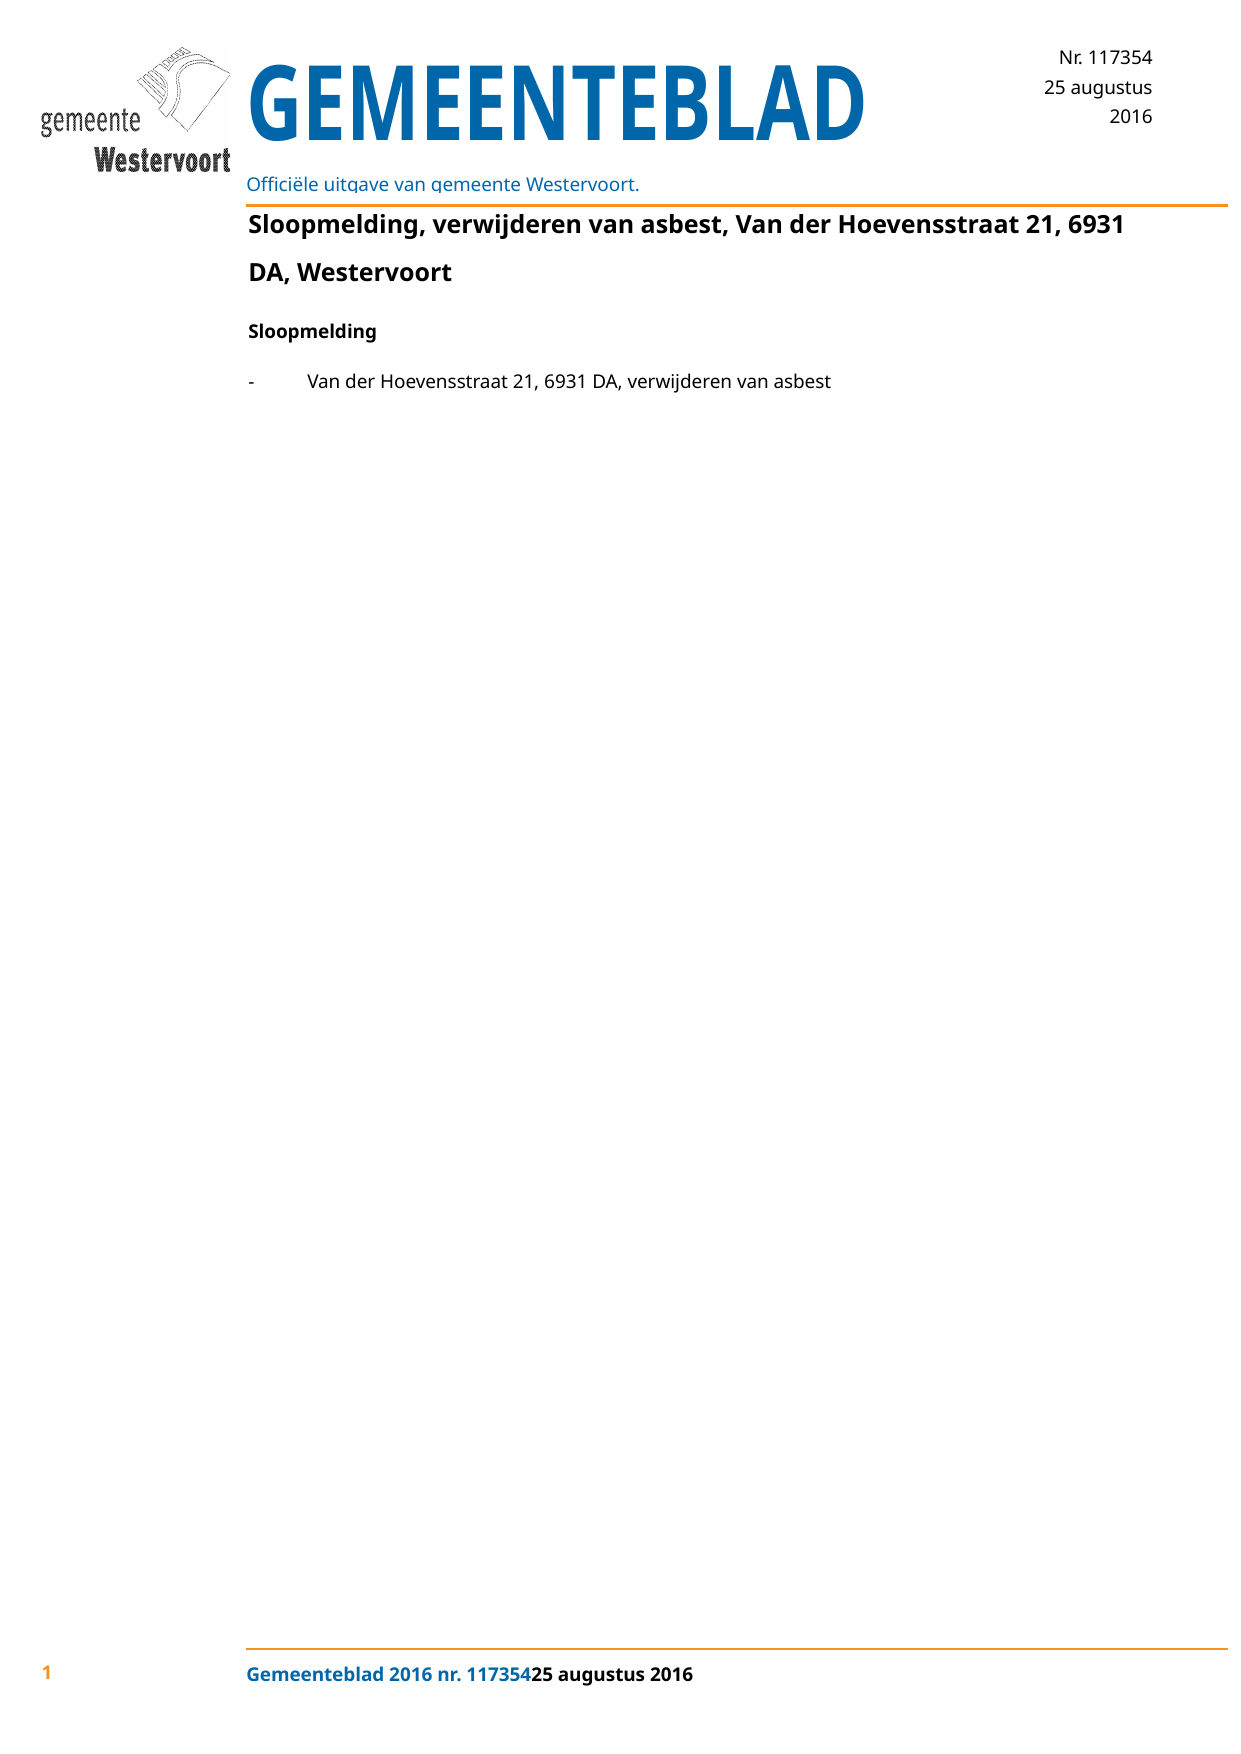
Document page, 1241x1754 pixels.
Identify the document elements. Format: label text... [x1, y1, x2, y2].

text Sloopmelding [248, 318, 1152, 344]
list Van der Hoevensstraat 21, 6931 DA, verwijderen van asbest [248, 368, 1152, 394]
picture [41, 47, 231, 172]
text Sloopmelding, verwijderen van asbest, Van der Hoevensstraat 21, 6931 DA, Westervoort [248, 207, 1152, 288]
